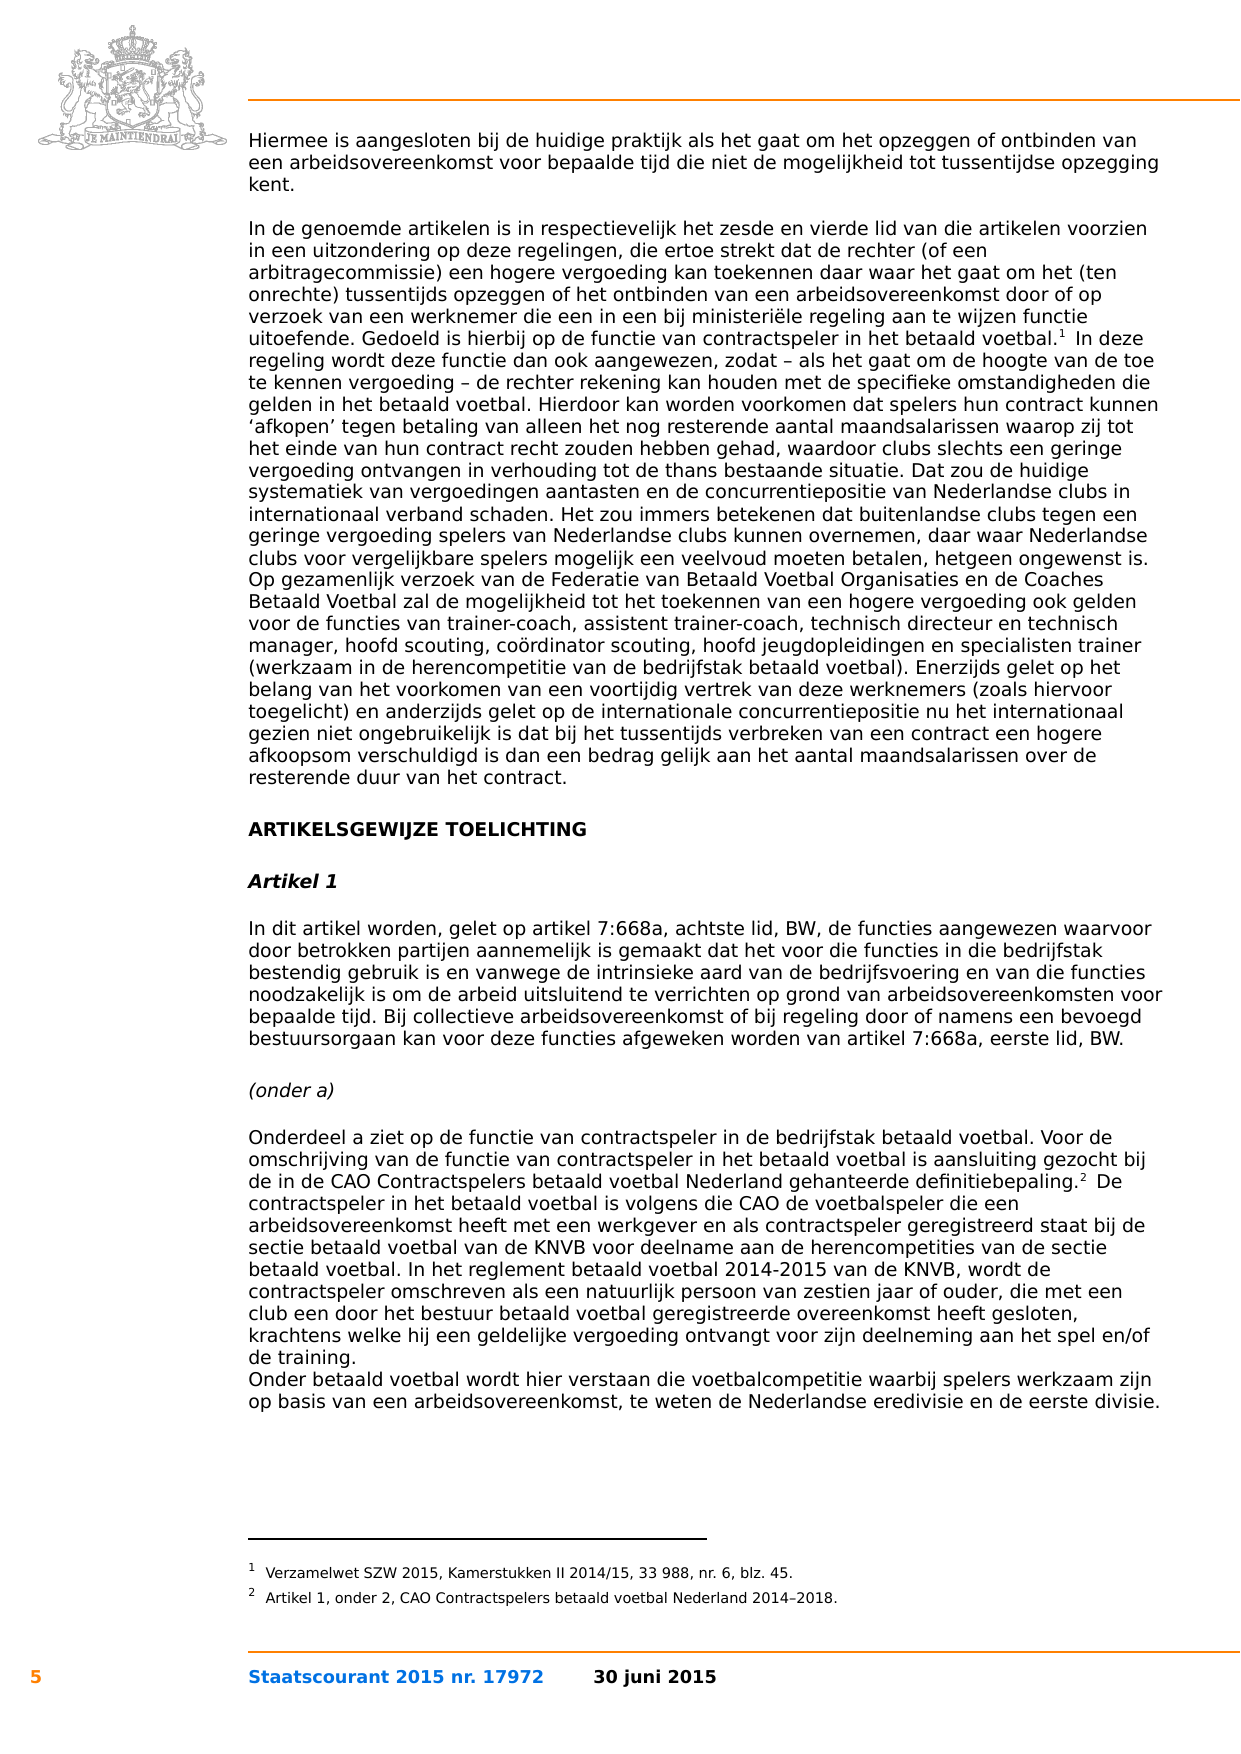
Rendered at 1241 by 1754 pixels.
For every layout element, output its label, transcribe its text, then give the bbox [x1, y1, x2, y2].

text Onder betaald voetbal wordt hier verstaan die voetbalcompetitie waarbij spelers werkzaam zijn op basis van een arbeidsovereenkomst, te weten de Nederlandse eredivisie en de eerste divisie. [248, 1369, 1163, 1413]
text In de genoemde artikelen is in respectievelijk het zesde en vierde lid van die artikelen voorzien in een uitzondering op deze regelingen, die ertoe strekt dat de rechter (of een arbitragecommissie) een hogere vergoeding kan toekennen daar waar het gaat om het (ten onrechte) tussentijds opzeggen of het ontbinden van een arbeidsovereenkomst door of op verzoek van een werknemer die een in een bij ministeriële regeling aan te wijzen functie uitoefende. Gedoeld is hierbij op de functie van contractspeler in het betaald voetbal. In deze regeling wordt deze functie dan ook aangewezen, zodat – als het gaat om de hoogte van de toe te kennen vergoeding – de rechter rekening kan houden met de specifieke omstandigheden die gelden in het betaald voetbal. Hierdoor kan worden voorkomen dat spelers hun contract kunnen ‘afkopen’ tegen betaling van alleen het nog resterende aantal maandsalarissen waarop zij tot het einde van hun contract recht zouden hebben gehad, waardoor clubs slechts een geringe vergoeding ontvangen in verhouding tot de thans bestaande situatie. Dat zou de huidige systematiek van vergoedingen aantasten en de concurrentiepositie van Nederlandse clubs in internationaal verband schaden. Het zou immers betekenen dat buitenlandse clubs tegen een geringe vergoeding spelers van Nederlandse clubs kunnen overnemen, daar waar Nederlandse clubs voor vergelijkbare spelers mogelijk een veelvoud moeten betalen, hetgeen ongewenst is. [248, 218, 1163, 569]
text Hiermee is aangesloten bij de huidige praktijk als het gaat om het opzeggen of ontbinden van een arbeidsovereenkomst voor bepaalde tijd die niet de mogelijkheid tot tussentijdse opzegging kent. [248, 130, 1163, 196]
subtitle Artikel 1 [248, 871, 1163, 893]
text Onderdeel a ziet op de functie van contractspeler in de bedrijfstak betaald voetbal. Voor de omschrijving van de functie van contractspeler in het betaald voetbal is aansluiting gezocht bij de in de CAO Contractspelers betaald voetbal Nederland gehanteerde definitiebepaling. De contractspeler in het betaald voetbal is volgens die CAO de voetbalspeler die een arbeidsovereenkomst heeft met een werkgever en als contractspeler geregistreerd staat bij de sectie betaald voetbal van de KNVB voor deelname aan de herencompetities van de sectie betaald voetbal. In het reglement betaald voetbal 2014-2015 van de KNVB, wordt de contractspeler omschreven als een natuurlijk persoon van zestien jaar of ouder, die met een club een door het bestuur betaald voetbal geregistreerde overeenkomst heeft gesloten, krachtens welke hij een geldelijke vergoeding ontvangt voor zijn deelneming aan het spel en/of de training. [248, 1127, 1163, 1369]
text Op gezamenlijk verzoek van de Federatie van Betaald Voetbal Organisaties en de Coaches Betaald Voetbal zal de mogelijkheid tot het toekennen van een hogere vergoeding ook gelden voor de functies van trainer-coach, assistent trainer-coach, technisch directeur en technisch manager, hoofd scouting, coördinator scouting, hoofd jeugdopleidingen en specialisten trainer (werkzaam in de herencompetitie van de bedrijfstak betaald voetbal). Enerzijds gelet op het belang van het voorkomen van een voortijdig vertrek van deze werknemers (zoals hiervoor toegelicht) en anderzijds gelet op de internationale concurrentiepositie nu het internationaal gezien niet ongebruikelijk is dat bij het tussentijds verbreken van een contract een hogere afkoopsom verschuldigd is dan een bedrag gelijk aan het aantal maandsalarissen over de resterende duur van het contract. [248, 569, 1163, 789]
subtitle ARTIKELSGEWIJZE TOELICHTING [248, 819, 1163, 841]
text Verzamelwet SZW 2015, Kamerstukken II 2014/15, 33 988, nr. 6, blz. 45. [248, 1561, 1163, 1583]
subtitle (onder a) [248, 1080, 1163, 1102]
picture [38, 25, 227, 150]
text In dit artikel worden, gelet op artikel 7:668a, achtste lid, BW, de functies aangewezen waarvoor door betrokken partijen aannemelijk is gemaakt dat het voor die functies in die bedrijfstak bestendig gebruik is en vanwege de intrinsieke aard van de bedrijfsvoering en van die functies noodzakelijk is om de arbeid uitsluitend te verrichten op grond van arbeidsovereenkomsten voor bepaalde tijd. Bij collectieve arbeidsovereenkomst of bij regeling door of namens een bevoegd bestuursorgaan kan voor deze functies afgeweken worden van artikel 7:668a, eerste lid, BW. [248, 918, 1163, 1050]
text Artikel 1, onder 2, CAO Contractspelers betaald voetbal Nederland 2014–2018. [248, 1586, 1163, 1608]
